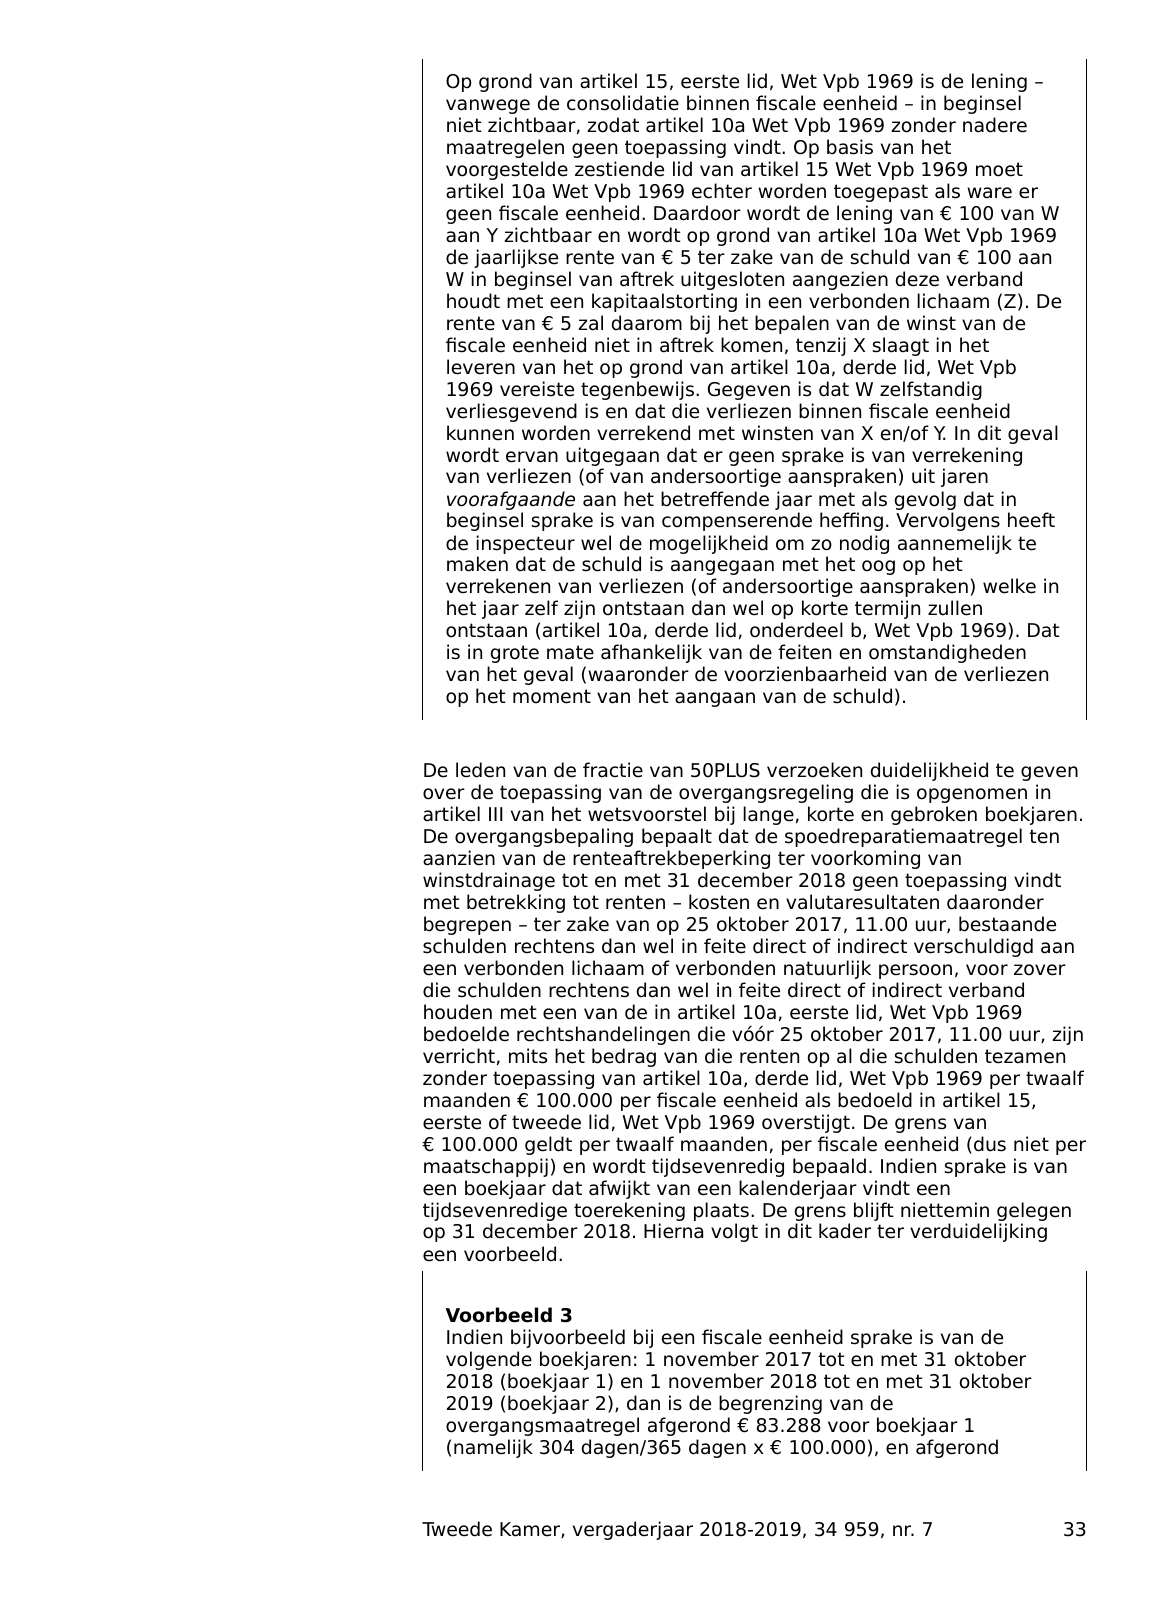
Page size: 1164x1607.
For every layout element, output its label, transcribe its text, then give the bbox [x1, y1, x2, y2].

text De leden van de fractie van 50PLUS verzoeken duidelijkheid te geven over de toepassing van de overgangsregeling die is opgenomen in artikel III van het wetsvoorstel bij lange, korte en gebroken boekjaren. De overgangsbepaling bepaalt dat de spoedreparatiemaatregel ten aanzien van de renteaftrekbeperking ter voorkoming van winstdrainage tot en met 31 december 2018 geen toepassing vindt met betrekking tot renten – kosten en valutaresultaten daaronder begrepen – ter zake van op 25 oktober 2017, 11.00 uur, bestaande schulden rechtens dan wel in feite direct of indirect verschuldigd aan een verbonden lichaam of verbonden natuurlijk persoon, voor zover die schulden rechtens dan wel in feite direct of indirect verband houden met een van de in artikel 10a, eerste lid, Wet Vpb 1969 bedoelde rechtshandelingen die vóór 25 oktober 2017, 11.00 uur, zijn verricht, mits het bedrag van die renten op al die schulden tezamen zonder toepassing van artikel 10a, derde lid, Wet Vpb 1969 per twaalf maanden € 100.000 per fiscale eenheid als bedoeld in artikel 15, eerste of tweede lid, Wet Vpb 1969 overstijgt. De grens van € 100.000 geldt per twaalf maanden, per fiscale eenheid (dus niet per maatschappij) en wordt tijdsevenredig bepaald. Indien sprake is van een boekjaar dat afwijkt van een kalenderjaar vindt een tijdsevenredige toerekening plaats. De grens blijft niettemin gelegen op 31 december 2018. Hierna volgt in dit kader ter verduidelijking een voorbeeld. [422, 760, 1087, 1265]
table_header Voorbeeld 3 Indien bijvoorbeeld bij een fiscale eenheid sprake is van de volgende boekjaren: 1 november 2017 tot en met 31 oktober 2018 (boekjaar 1) en 1 november 2018 tot en met 31 oktober 2019 (boekjaar 2), dan is de begrenzing van de overgangsmaatregel afgerond € 83.288 voor boekjaar 1 (namelijk 304 dagen/365 dagen x € 100.000), en afgerond [423, 1271, 1086, 1471]
table_header Op grond van artikel 15, eerste lid, Wet Vpb 1969 is de lening – vanwege de consolidatie binnen fiscale eenheid – in beginsel niet zichtbaar, zodat artikel 10a Wet Vpb 1969 zonder nadere maatregelen geen toepassing vindt. Op basis van het voorgestelde zestiende lid van artikel 15 Wet Vpb 1969 moet artikel 10a Wet Vpb 1969 echter worden toegepast als ware er geen fiscale eenheid. Daardoor wordt de lening van € 100 van W aan Y zichtbaar en wordt op grond van artikel 10a Wet Vpb 1969 de jaarlijkse rente van € 5 ter zake van de schuld van € 100 aan W in beginsel van aftrek uitgesloten aangezien deze verband houdt met een kapitaalstorting in een verbonden lichaam (Z). De rente van € 5 zal daarom bij het bepalen van de winst van de fiscale eenheid niet in aftrek komen, tenzij X slaagt in het leveren van het op grond van artikel 10a, derde lid, Wet Vpb 1969 vereiste tegenbewijs. Gegeven is dat W zelfstandig verliesgevend is en dat die verliezen binnen fiscale eenheid kunnen worden verrekend met winsten van X en/of Y. In dit geval wordt ervan uitgegaan dat er geen sprake is van verrekening van verliezen (of van andersoortige aanspraken) uit jaren voorafgaande aan het betreffende jaar met als gevolg dat in beginsel sprake is van compenserende heffing. Vervolgens heeft de inspecteur wel de mogelijkheid om zo nodig aannemelijk te maken dat de schuld is aangegaan met het oog op het verrekenen van verliezen (of andersoortige aanspraken) welke in het jaar zelf zijn ontstaan dan wel op korte termijn zullen ontstaan (artikel 10a, derde lid, onderdeel b, Wet Vpb 1969). Dat is in grote mate afhankelijk van de feiten en omstandigheden van het geval (waaronder de voorzienbaarheid van de verliezen op het moment van het aangaan van de schuld). [423, 59, 1086, 720]
